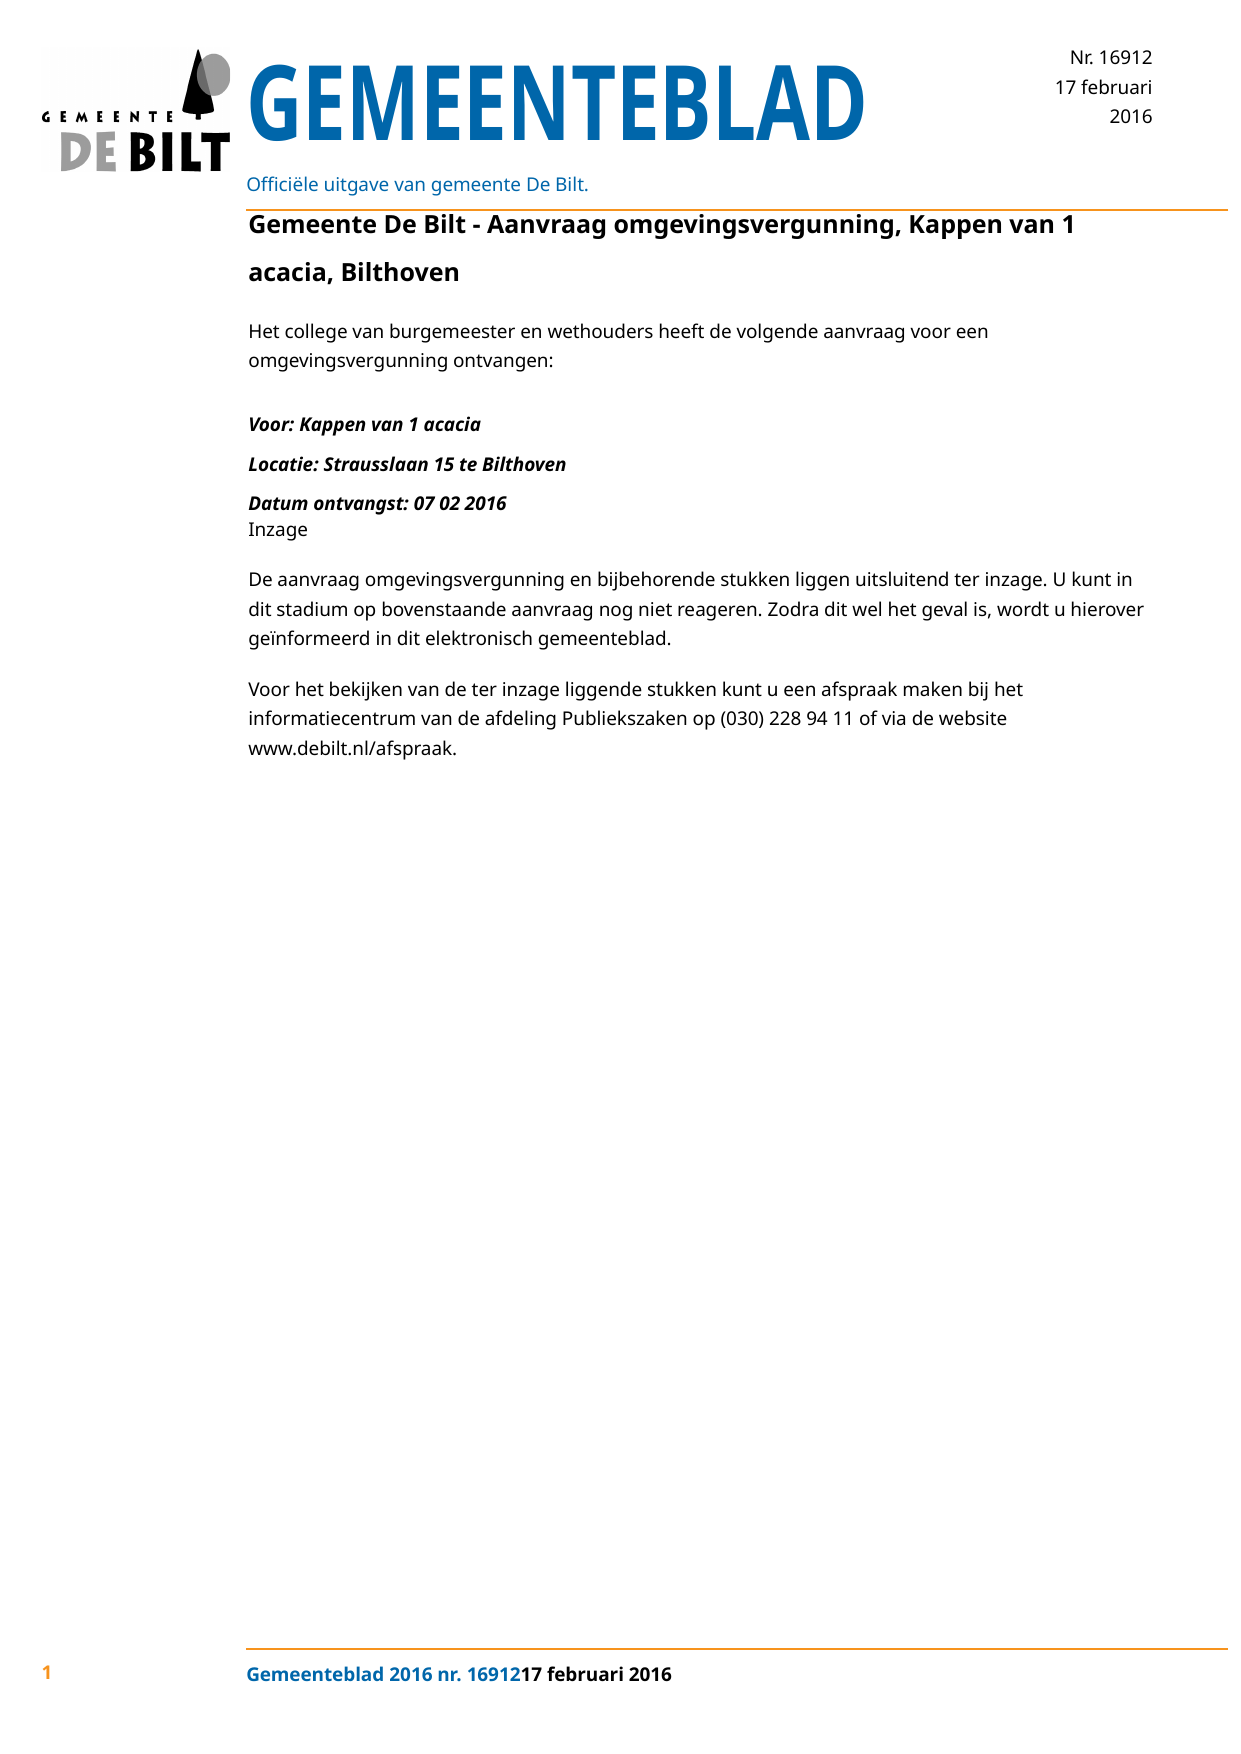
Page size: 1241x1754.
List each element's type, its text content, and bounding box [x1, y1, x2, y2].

text Het college van burgemeester en wethouders heeft de volgende aanvraag voor een omgevingsvergunning ontvangen: [248, 318, 1152, 373]
text De aanvraag omgevingsvergunning en bijbehorende stukken liggen uitsluitend ter inzage. U kunt in dit stadium op bovenstaande aanvraag nog niet reageren. Zodra dit wel het geval is, wordt u hierover geïnformeerd in dit elektronisch gemeenteblad. [248, 566, 1152, 651]
text Locatie: Strausslaan 15 te Bilthoven [248, 451, 1152, 476]
text Datum ontvangst: 07 02 2016 [248, 490, 1152, 516]
text Gemeente De Bilt - Aanvraag omgevingsvergunning, Kappen van 1 acacia, Bilthoven [248, 211, 1152, 288]
text Voor het bekijken van de ter inzage liggende stukken kunt u een afspraak maken bij het informatiecentrum van de afdeling Publiekszaken op (030) 228 94 11 of via de website www.debilt.nl/afspraak. [248, 676, 1152, 761]
picture [41, 47, 231, 172]
text Inzage [248, 516, 1152, 541]
text Voor: Kappen van 1 acacia [248, 411, 1152, 437]
